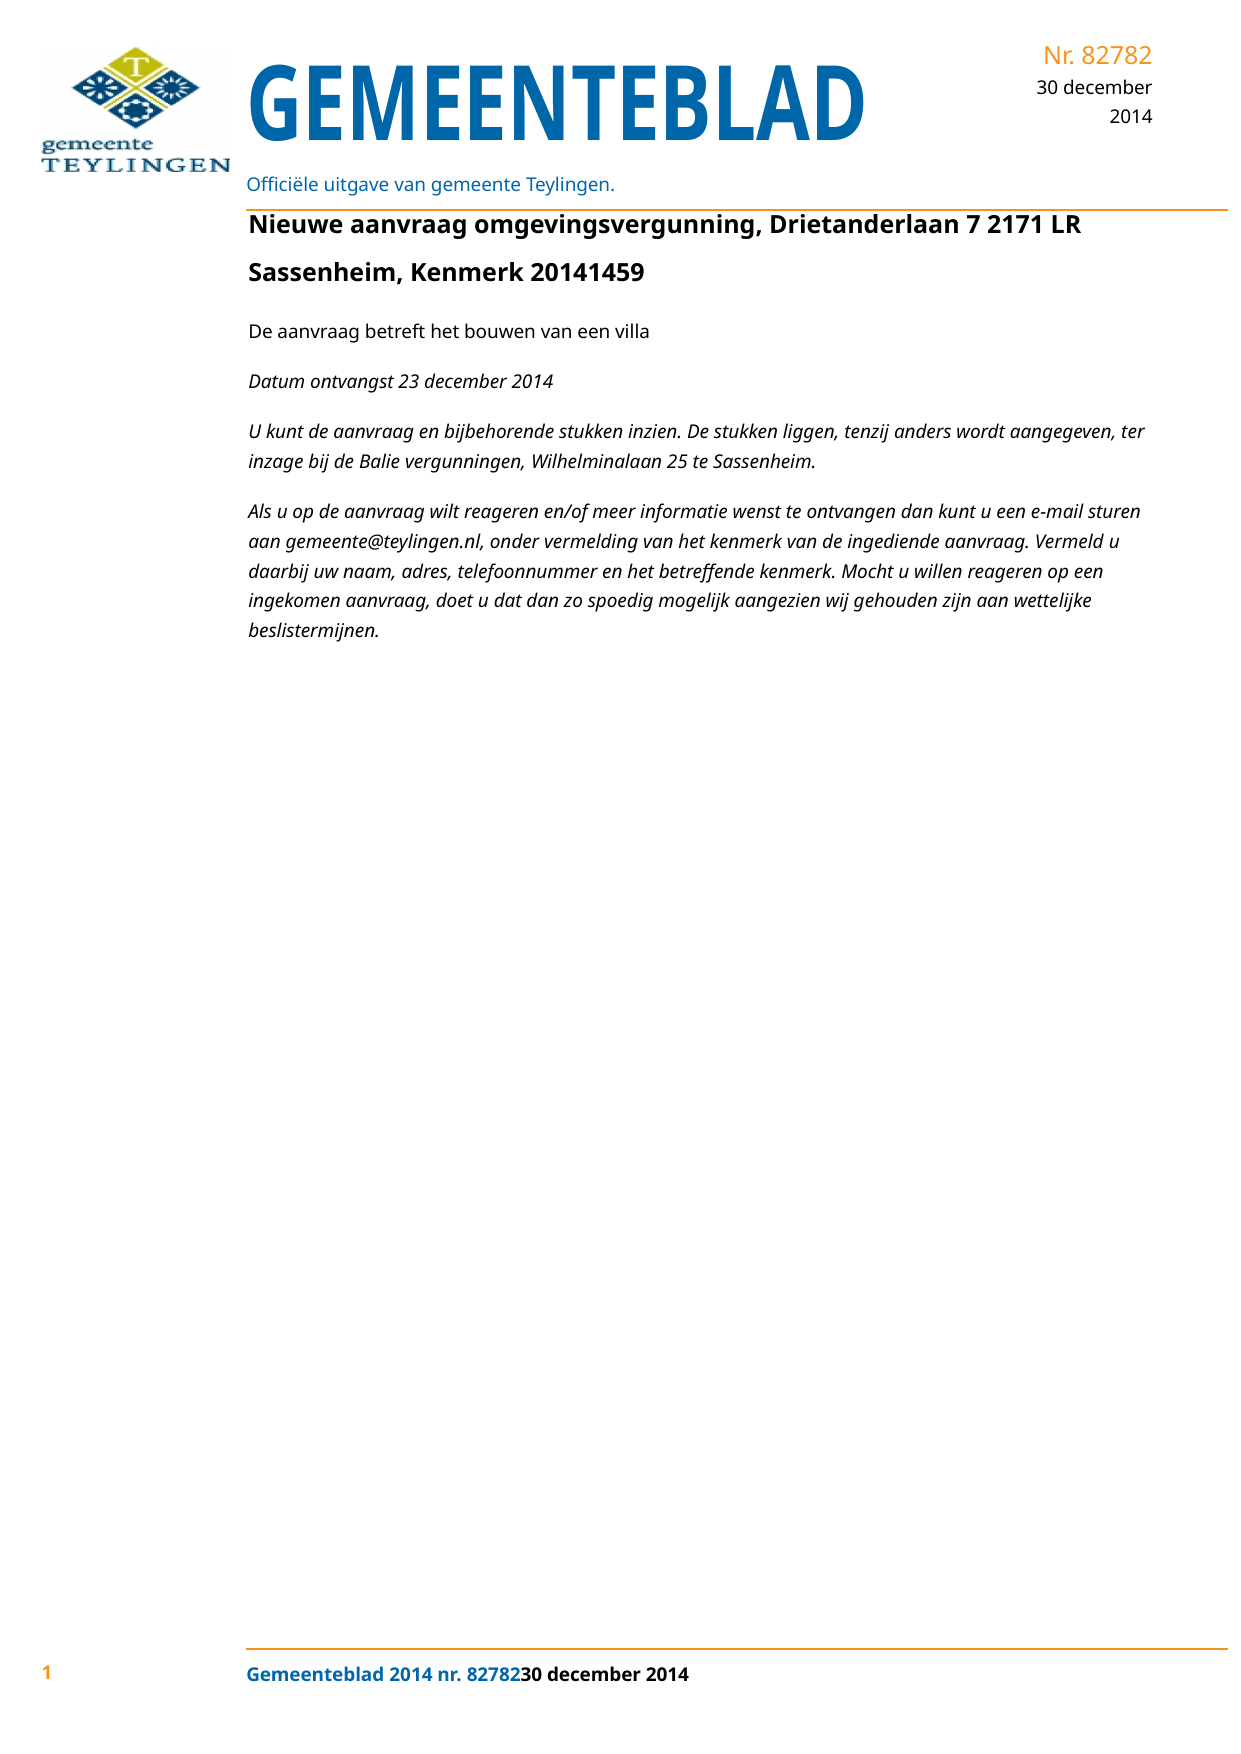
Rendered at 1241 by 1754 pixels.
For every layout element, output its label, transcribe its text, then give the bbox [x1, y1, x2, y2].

text U kunt de aanvraag en bijbehorende stukken inzien. De stukken liggen, tenzij anders wordt aangegeven, ter inzage bij de Balie vergunningen, Wilhelminalaan 25 te Sassenheim. [248, 419, 1152, 474]
picture [41, 47, 231, 172]
text De aanvraag betreft het bouwen van een villa [248, 318, 1152, 344]
text Als u op de aanvraag wilt reageren en/of meer informatie wenst te ontvangen dan kunt u een e-mail sturen aan gemeente@teylingen.nl, onder vermelding van het kenmerk van de ingediende aanvraag. Vermeld u daarbij uw naam, adres, telefoonnummer en het betreffende kenmerk. Mocht u willen reageren op een ingekomen aanvraag, doet u dat dan zo spoedig mogelijk aangezien wij gehouden zijn aan wettelijke beslistermijnen. [248, 499, 1152, 643]
text Datum ontvangst 23 december 2014 [248, 368, 1152, 394]
text Nieuwe aanvraag omgevingsvergunning, Drietanderlaan 7 2171 LR Sassenheim, Kenmerk 20141459 [248, 211, 1152, 288]
